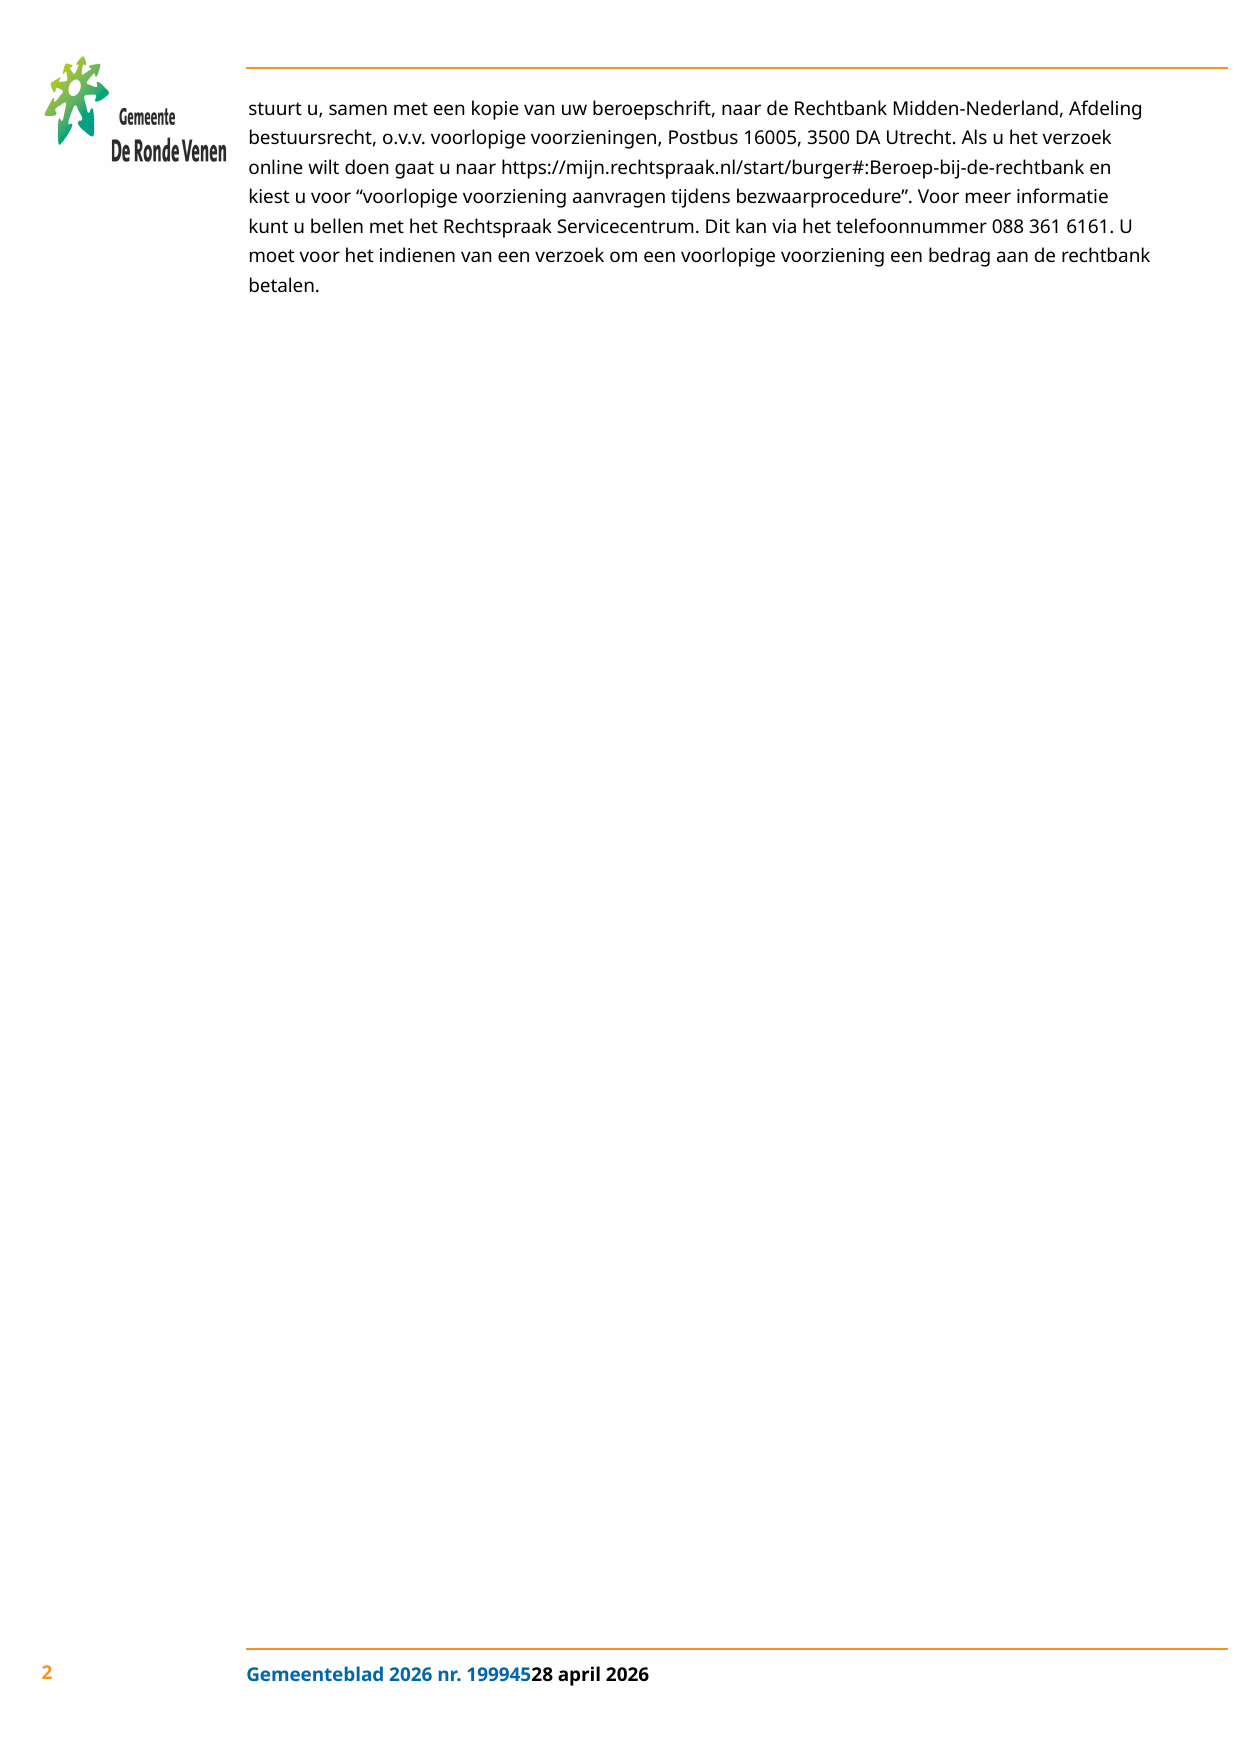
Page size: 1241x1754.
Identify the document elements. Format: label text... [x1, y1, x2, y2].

picture [41, 47, 231, 172]
text stuurt u, samen met een kopie van uw beroepschrift, naar de Rechtbank Midden-Nederland, Afdeling bestuursrecht, o.v.v. voorlopige voorzieningen, Postbus 16005, 3500 DA Utrecht. Als u het verzoek online wilt doen gaat u naar https://mijn.rechtspraak.nl/start/burger#:Beroep-bij-de-rechtbank en kiest u voor “voorlopige voorziening aanvragen tijdens bezwaarprocedure”. Voor meer informatie kunt u bellen met het Rechtspraak Servicecentrum. Dit kan via het telefoonnummer 088 361 6161. U moet voor het indienen van een verzoek om een voorlopige voorziening een bedrag aan de rechtbank betalen. [248, 95, 1152, 298]
